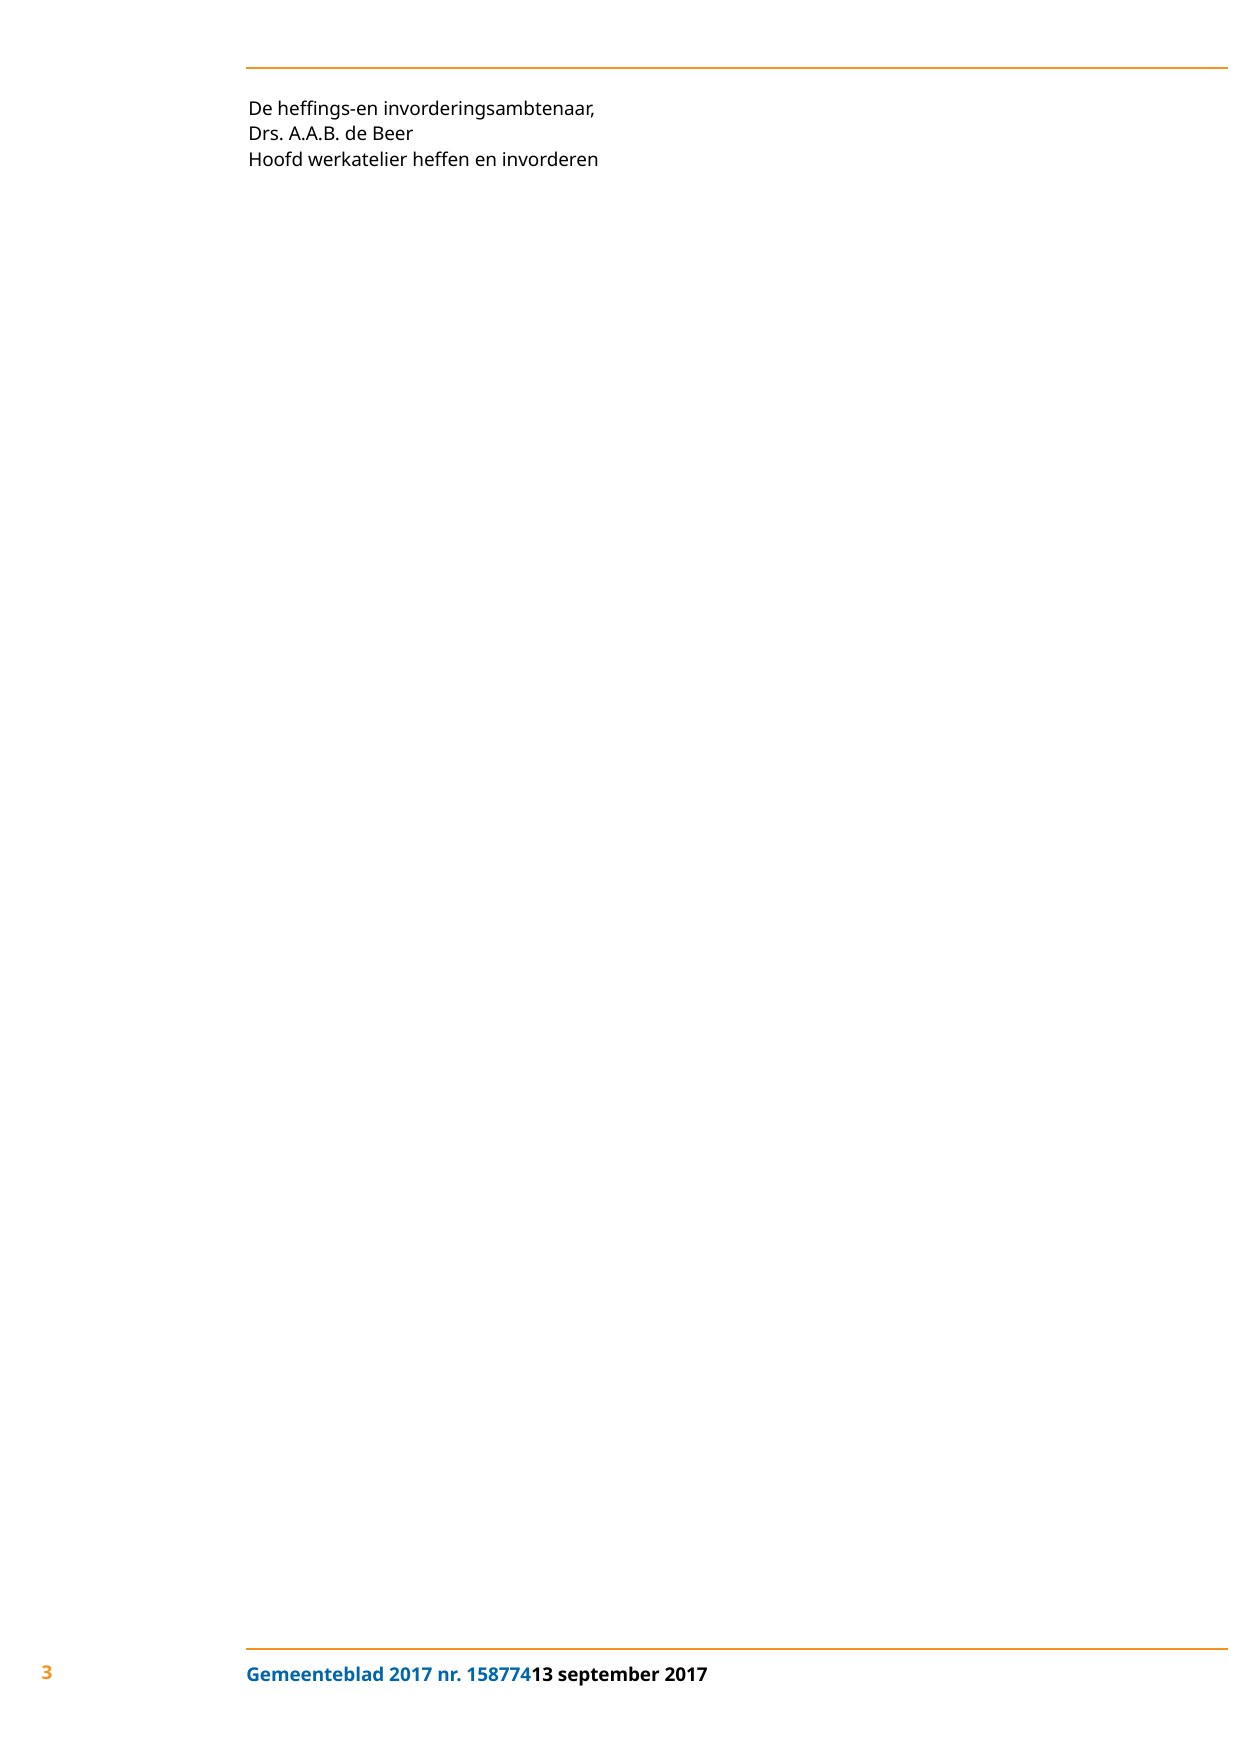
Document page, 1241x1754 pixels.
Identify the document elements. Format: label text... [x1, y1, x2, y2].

text Drs. A.A.B. de Beer [248, 121, 1152, 146]
text Hoofd werkatelier heffen en invorderen [248, 146, 1152, 172]
text De heffings-en invorderingsambtenaar, [248, 95, 1152, 121]
picture [41, 47, 231, 172]
